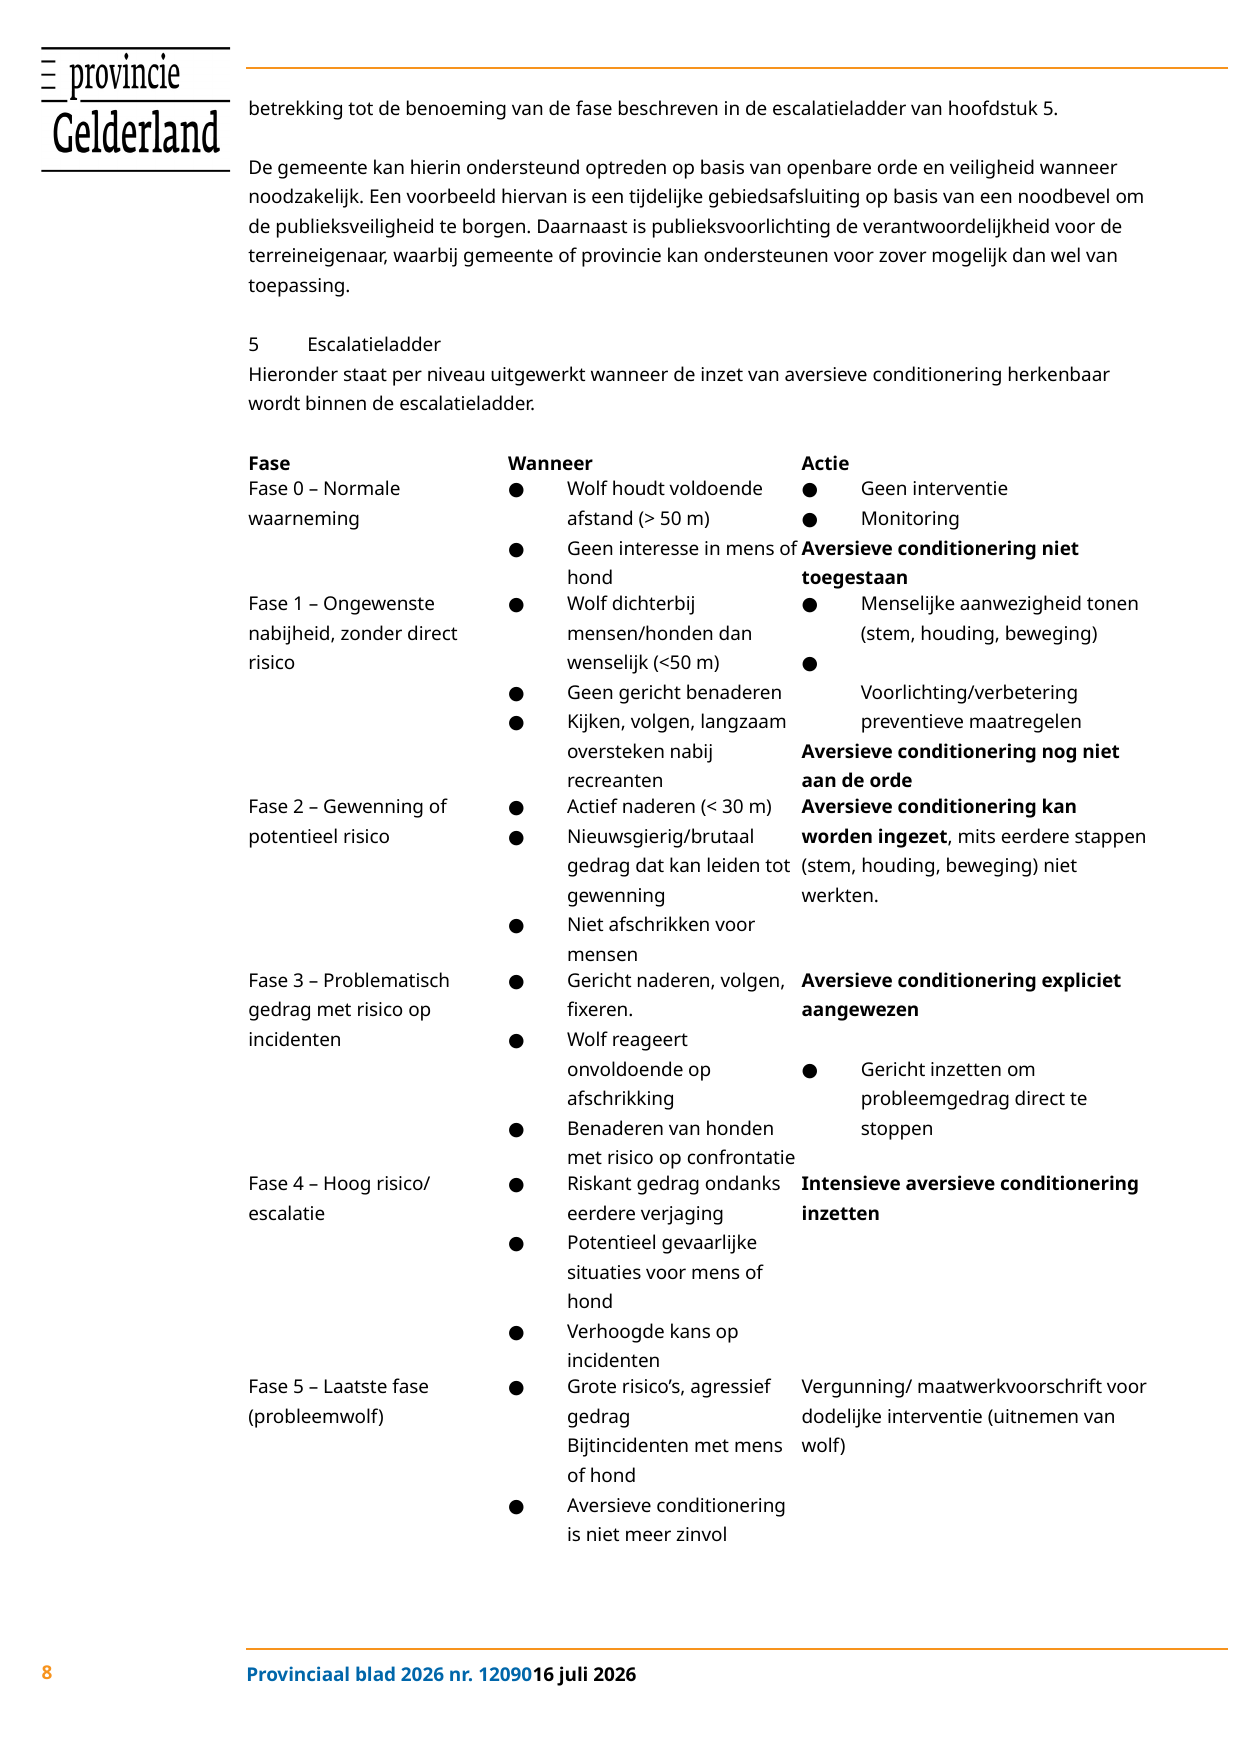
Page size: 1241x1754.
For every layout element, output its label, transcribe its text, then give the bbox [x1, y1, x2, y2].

picture [41, 47, 231, 172]
table_cell Fase 4 – Hoog risico/ escalatie [248, 1170, 508, 1373]
table_cell Aversieve conditionering expliciet aangewezen Gericht inzetten om probleemgedrag direct te stoppen [801, 967, 1152, 1170]
table_cell Actief naderen (< 30 m) Nieuwsgierig/brutaal gedrag dat kan leiden tot gewenning Niet afschrikken voor mensen [508, 793, 801, 967]
text De gemeente kan hierin ondersteund optreden op basis van openbare orde en veiligheid wanneer noodzakelijk. Een voorbeeld hiervan is een tijdelijke gebiedsafsluiting op basis van een noodbevel om de publieksveiligheid te borgen. Daarnaast is publieksvoorlichting de verantwoordelijkheid voor de terreineigenaar, waarbij gemeente of provincie kan ondersteunen voor zover mogelijk dan wel van toepassing. [248, 154, 1152, 298]
table_cell Fase 0 – Normale waarneming [248, 476, 508, 590]
table_cell Fase 2 – Gewenning of potentieel risico [248, 793, 508, 967]
table_cell Aversieve conditionering kan worden ingezet, mits eerdere stappen (stem, houding, beweging) niet werkten. [801, 793, 1152, 967]
table_cell Fase 5 – Laatste fase (probleemwolf) [248, 1374, 508, 1547]
table_header Actie [801, 450, 1152, 476]
text Hieronder staat per niveau uitgewerkt wanneer de inzet van aversieve conditionering herkenbaar wordt binnen de escalatieladder. [248, 361, 1152, 416]
text betrekking tot de benoeming van de fase beschreven in de escalatieladder van hoofdstuk 5. [248, 95, 1152, 121]
table_header Wanneer [508, 450, 801, 476]
table_cell Fase 1 – Ongewenste nabijheid, zonder direct risico [248, 590, 508, 793]
table_cell Geen interventie Monitoring Aversieve conditionering niet toegestaan [801, 476, 1152, 590]
table_cell Wolf dichterbij mensen/honden dan wenselijk (<50 m) Geen gericht benaderen Kijken, volgen, langzaam oversteken nabij recreanten [508, 590, 801, 793]
table_cell Riskant gedrag ondanks eerdere verjaging Potentieel gevaarlijke situaties voor mens of hond Verhoogde kans op incidenten [508, 1170, 801, 1373]
table_cell Fase 3 – Problematisch gedrag met risico op incidenten [248, 967, 508, 1170]
table_cell Vergunning/ maatwerkvoorschrift voor dodelijke interventie (uitnemen van wolf) [801, 1374, 1152, 1547]
table_cell Grote risico’s, agressief gedrag Bijtincidenten met mens of hond Aversieve conditionering is niet meer zinvol [508, 1374, 801, 1547]
table_cell Gericht naderen, volgen, fixeren. Wolf reageert onvoldoende op afschrikking Benaderen van honden met risico op confrontatie [508, 967, 801, 1170]
table_header Fase [248, 450, 508, 476]
table_cell Menselijke aanwezigheid tonen (stem, houding, beweging) Voorlichting/verbetering preventieve maatregelen Aversieve conditionering nog niet aan de orde [801, 590, 1152, 793]
list Escalatieladder [248, 331, 1152, 357]
table_cell Wolf houdt voldoende afstand (> 50 m) Geen interesse in mens of hond [508, 476, 801, 590]
table_cell Intensieve aversieve conditionering inzetten [801, 1170, 1152, 1373]
